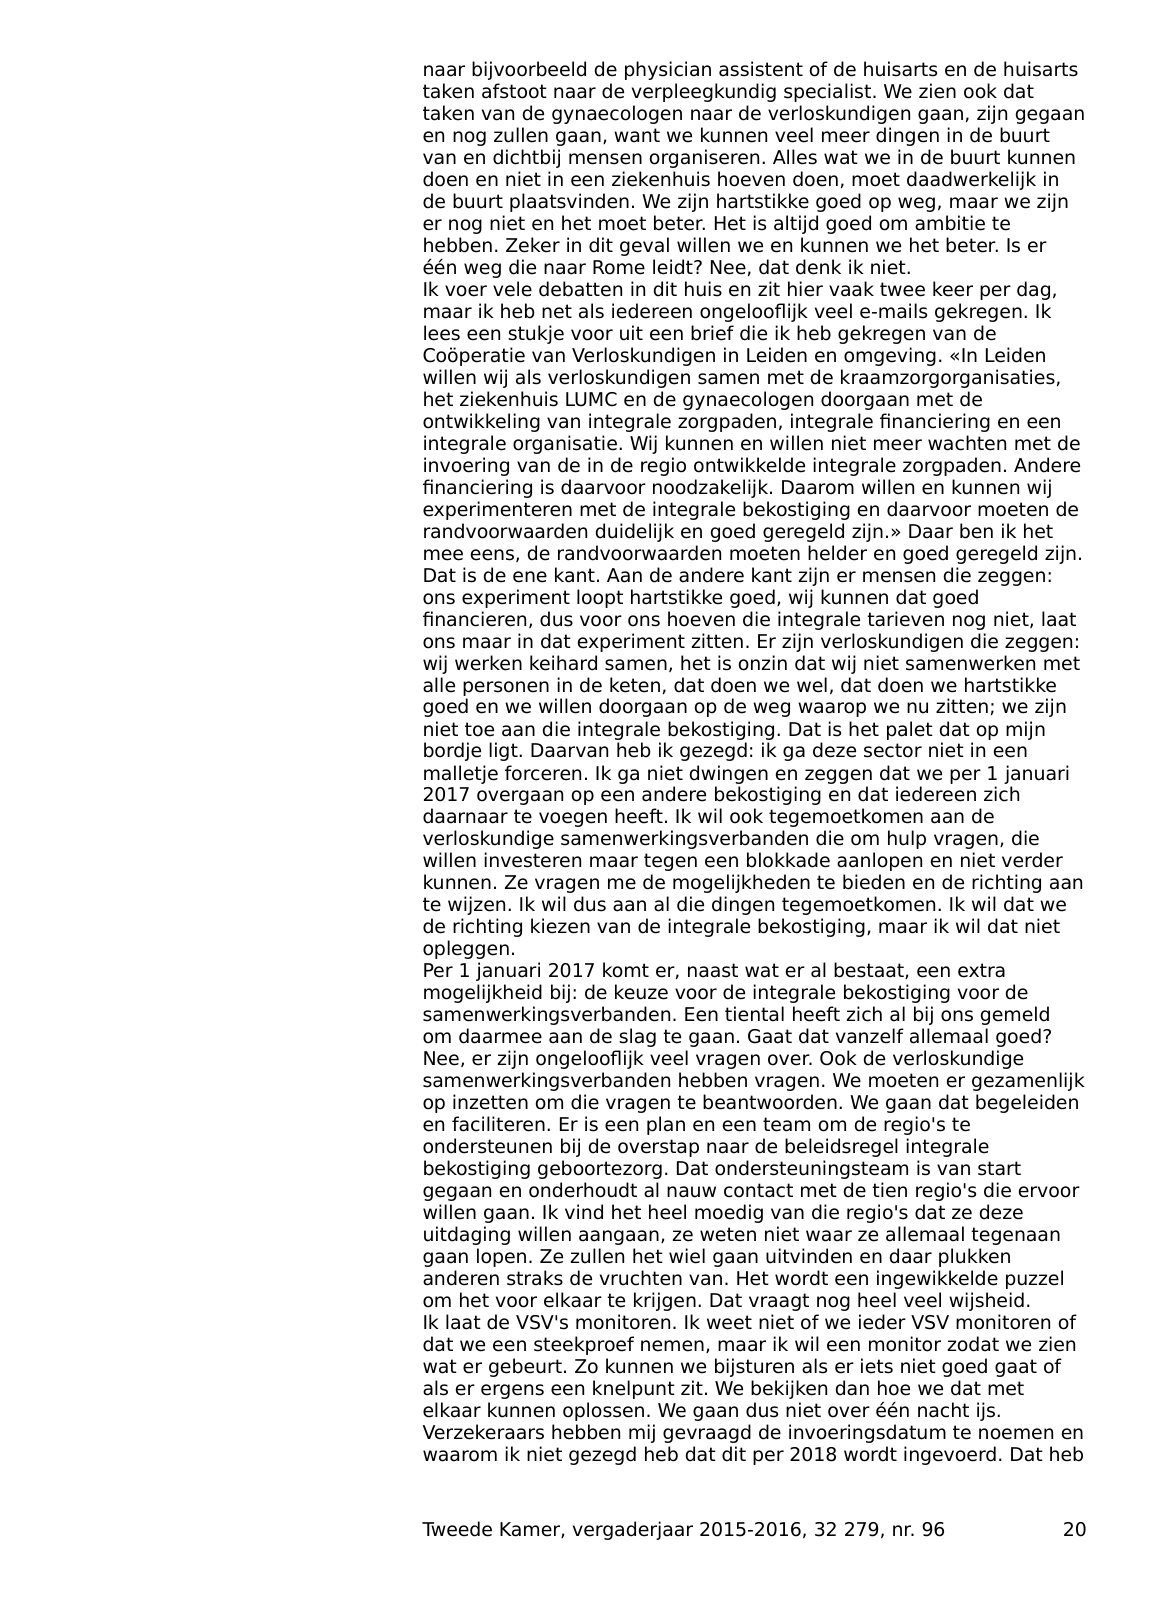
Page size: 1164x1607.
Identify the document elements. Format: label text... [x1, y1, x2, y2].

text Ik laat de VSV's monitoren. Ik weet niet of we ieder VSV monitoren of dat we een steekproef nemen, maar ik wil een monitor zodat we zien wat er gebeurt. Zo kunnen we bijsturen als er iets niet goed gaat of als er ergens een knelpunt zit. We bekijken dan hoe we dat met elkaar kunnen oplossen. We gaan dus niet over één nacht ijs. Verzekeraars hebben mij gevraagd de invoeringsdatum te noemen en waarom ik niet gezegd heb dat dit per 2018 wordt ingevoerd. Dat heb [422, 1312, 1087, 1466]
text naar bijvoorbeeld de physician assistent of de huisarts en de huisarts taken afstoot naar de verpleegkundig specialist. We zien ook dat taken van de gynaecologen naar de verloskundigen gaan, zijn gegaan en nog zullen gaan, want we kunnen veel meer dingen in de buurt van en dichtbij mensen organiseren. Alles wat we in de buurt kunnen doen en niet in een ziekenhuis hoeven doen, moet daadwerkelijk in de buurt plaatsvinden. We zijn hartstikke goed op weg, maar we zijn er nog niet en het moet beter. Het is altijd goed om ambitie te hebben. Zeker in dit geval willen we en kunnen we het beter. Is er één weg die naar Rome leidt? Nee, dat denk ik niet. [422, 59, 1087, 279]
text Per 1 januari 2017 komt er, naast wat er al bestaat, een extra mogelijkheid bij: de keuze voor de integrale bekostiging voor de samenwerkingsverbanden. Een tiental heeft zich al bij ons gemeld om daarmee aan de slag te gaan. Gaat dat vanzelf allemaal goed? Nee, er zijn ongelooflijk veel vragen over. Ook de verloskundige samenwerkingsverbanden hebben vragen. We moeten er gezamenlijk op inzetten om die vragen te beantwoorden. We gaan dat begeleiden en faciliteren. Er is een plan en een team om de regio's te ondersteunen bij de overstap naar de beleidsregel integrale bekostiging geboortezorg. Dat ondersteuningsteam is van start gegaan en onderhoudt al nauw contact met de tien regio's die ervoor willen gaan. Ik vind het heel moedig van die regio's dat ze deze uitdaging willen aangaan, ze weten niet waar ze allemaal tegenaan gaan lopen. Ze zullen het wiel gaan uitvinden en daar plukken anderen straks de vruchten van. Het wordt een ingewikkelde puzzel om het voor elkaar te krijgen. Dat vraagt nog heel veel wijsheid. [422, 960, 1087, 1312]
text Ik voer vele debatten in dit huis en zit hier vaak twee keer per dag, maar ik heb net als iedereen ongelooflijk veel e-mails gekregen. Ik lees een stukje voor uit een brief die ik heb gekregen van de Coöperatie van Verloskundigen in Leiden en omgeving. «In Leiden willen wij als verloskundigen samen met de kraamzorgorganisaties, het ziekenhuis LUMC en de gynaecologen doorgaan met de ontwikkeling van integrale zorgpaden, integrale financiering en een integrale organisatie. Wij kunnen en willen niet meer wachten met de invoering van de in de regio ontwikkelde integrale zorgpaden. Andere financiering is daarvoor noodzakelijk. Daarom willen en kunnen wij experimenteren met de integrale bekostiging en daarvoor moeten de randvoorwaarden duidelijk en goed geregeld zijn.» Daar ben ik het mee eens, de randvoorwaarden moeten helder en goed geregeld zijn. Dat is de ene kant. Aan de andere kant zijn er mensen die zeggen: ons experiment loopt hartstikke goed, wij kunnen dat goed financieren, dus voor ons hoeven die integrale tarieven nog niet, laat ons maar in dat experiment zitten. Er zijn verloskundigen die zeggen: wij werken keihard samen, het is onzin dat wij niet samenwerken met alle personen in de keten, dat doen we wel, dat doen we hartstikke goed en we willen doorgaan op de weg waarop we nu zitten; we zijn niet toe aan die integrale bekostiging. Dat is het palet dat op mijn bordje ligt. Daarvan heb ik gezegd: ik ga deze sector niet in een malletje forceren. Ik ga niet dwingen en zeggen dat we per 1 januari 2017 overgaan op een andere bekostiging en dat iedereen zich daarnaar te voegen heeft. Ik wil ook tegemoetkomen aan de verloskundige samenwerkingsverbanden die om hulp vragen, die willen investeren maar tegen een blokkade aanlopen en niet verder kunnen. Ze vragen me de mogelijkheden te bieden en de richting aan te wijzen. Ik wil dus aan al die dingen tegemoetkomen. Ik wil dat we de richting kiezen van de integrale bekostiging, maar ik wil dat niet opleggen. [422, 279, 1087, 960]
